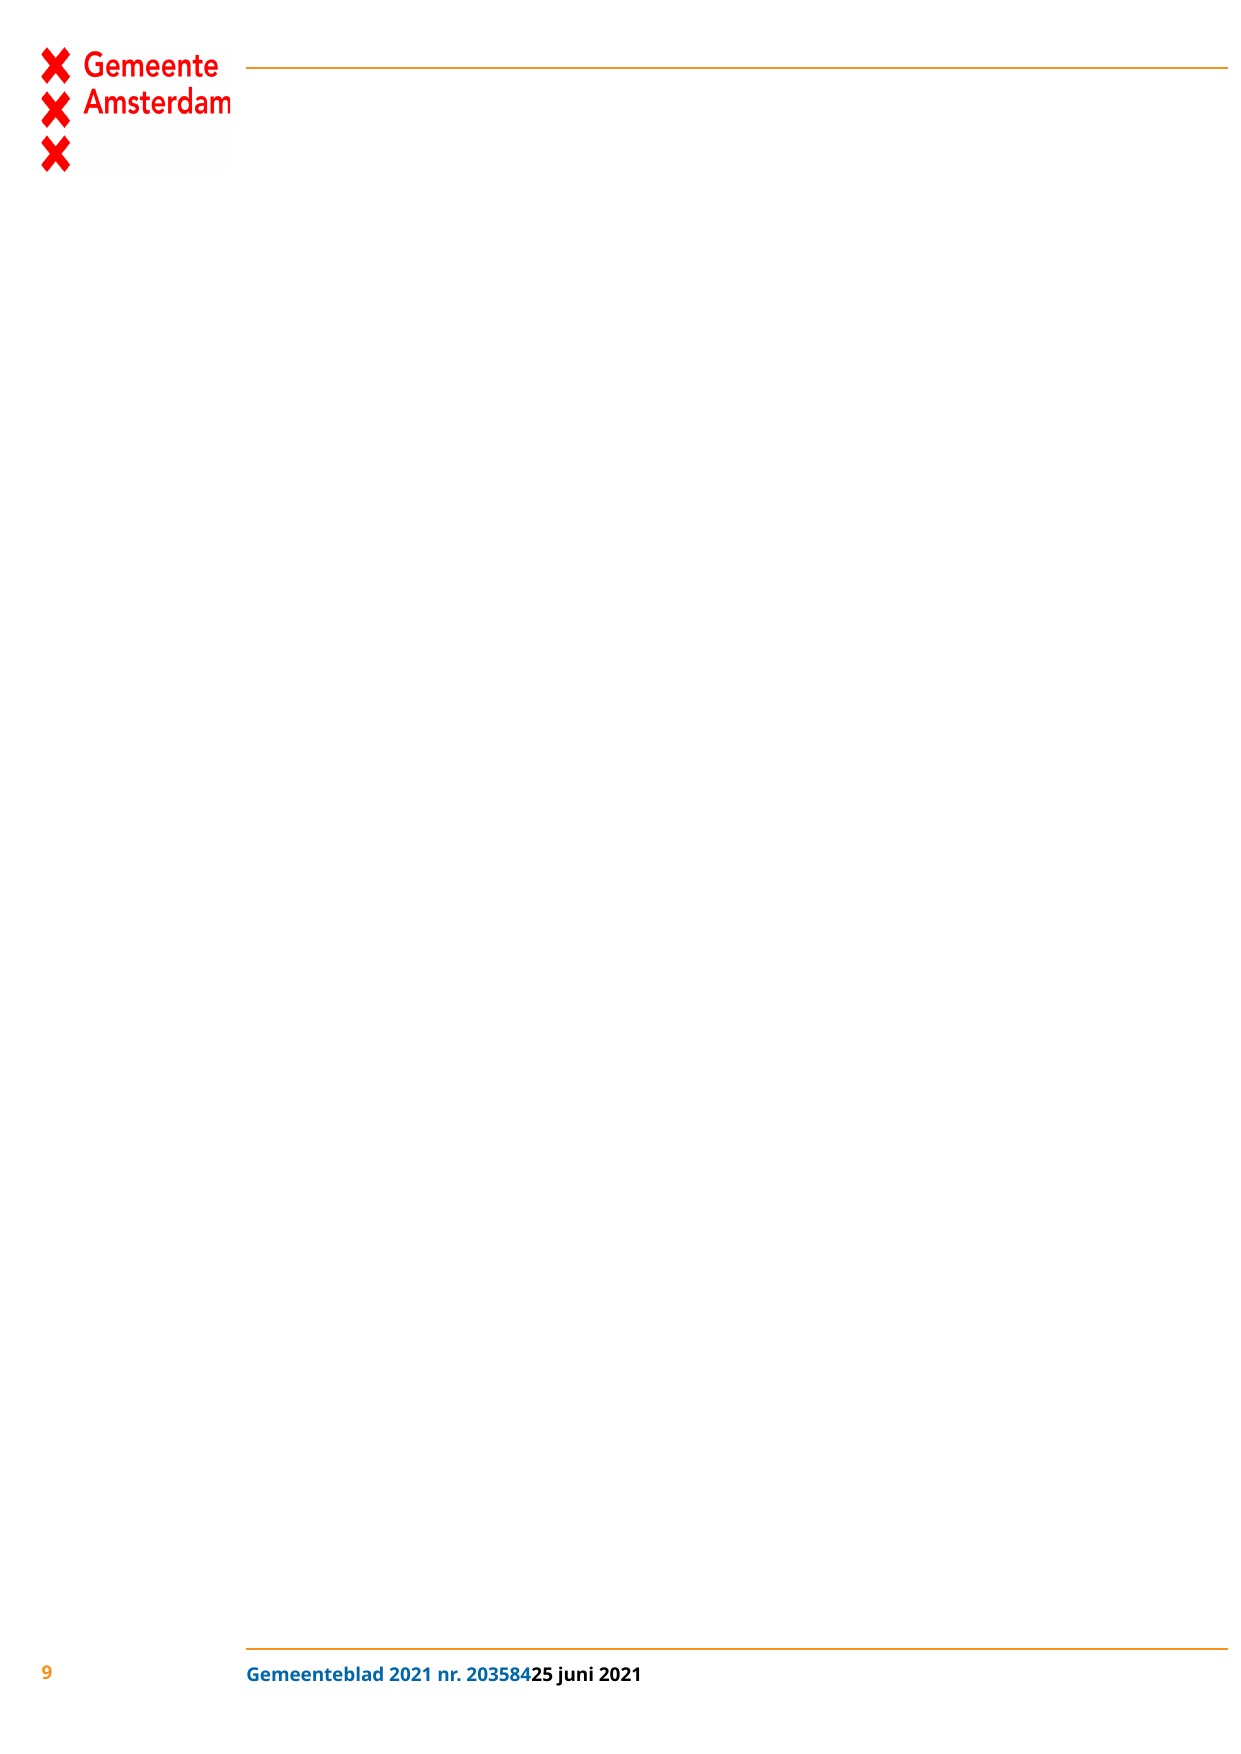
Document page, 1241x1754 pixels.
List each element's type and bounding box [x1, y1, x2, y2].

picture [41, 47, 231, 172]
